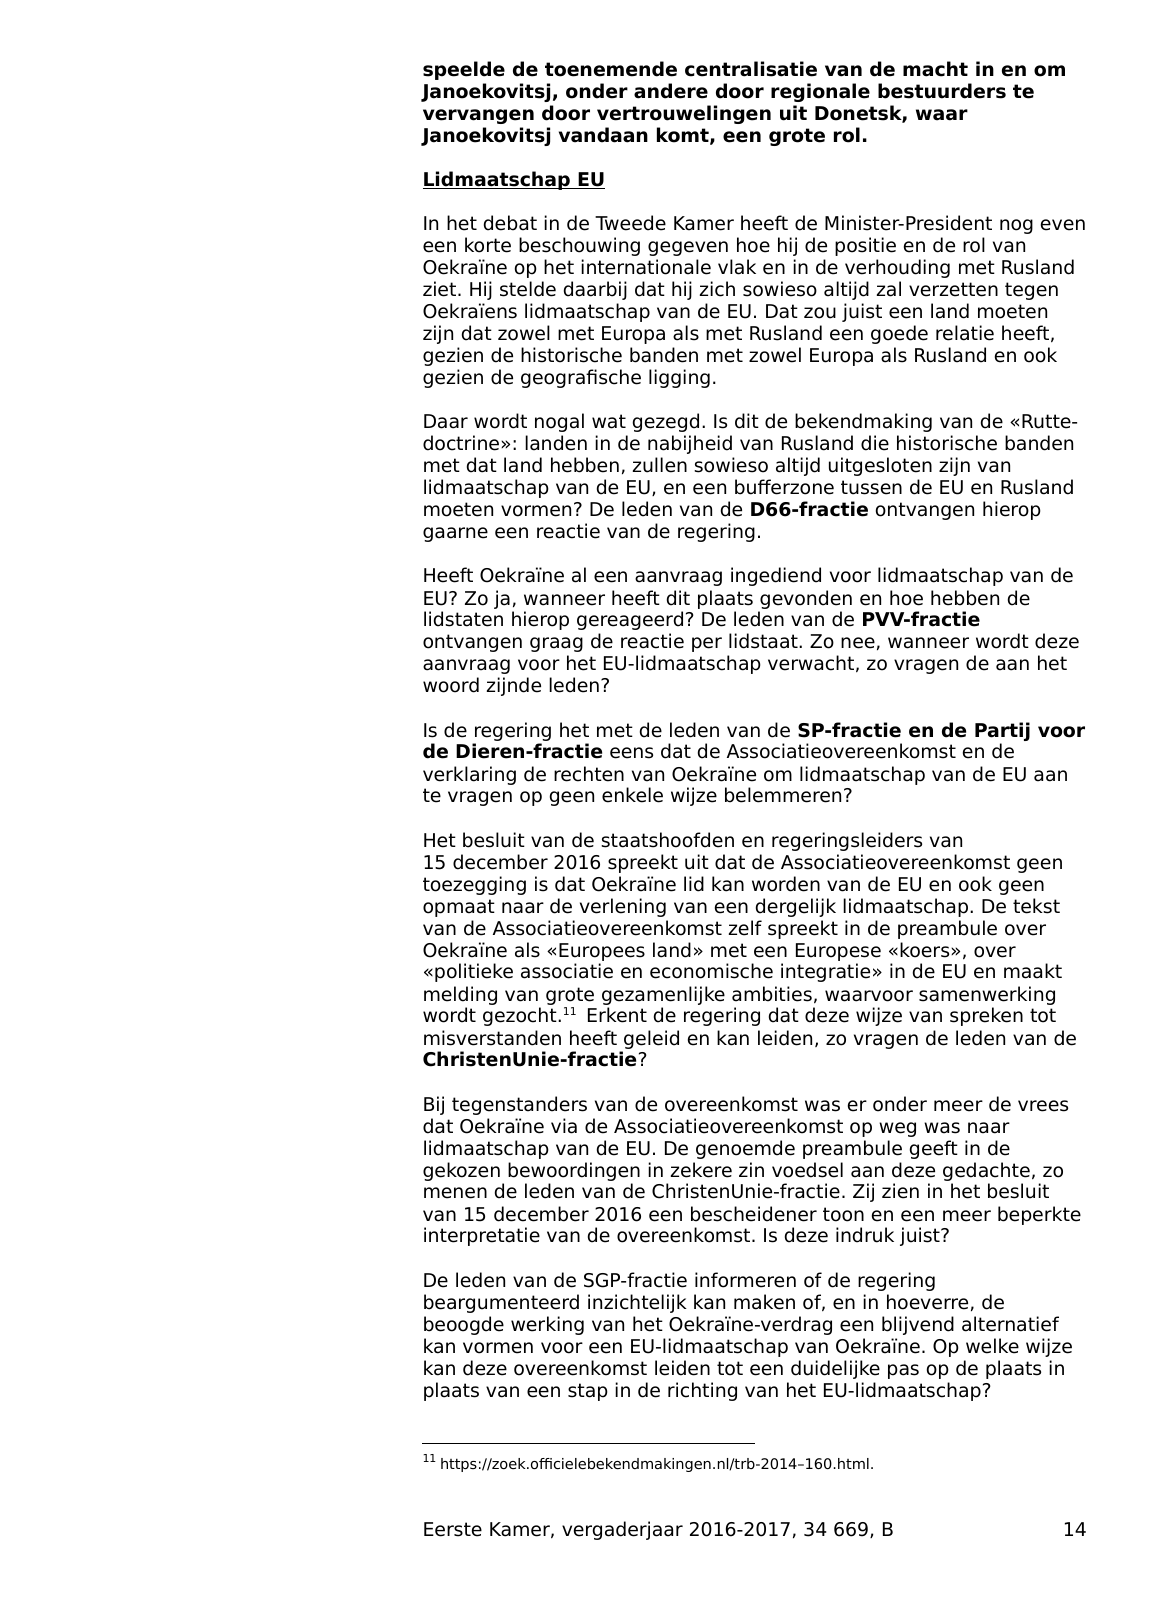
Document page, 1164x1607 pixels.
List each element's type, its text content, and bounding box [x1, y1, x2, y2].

text De leden van de SGP-fractie informeren of de regering beargumenteerd inzichtelijk kan maken of, en in hoeverre, de beoogde werking van het Oekraïne-verdrag een blijvend alternatief kan vormen voor een EU-lidmaatschap van Oekraïne. Op welke wijze kan deze overeenkomst leiden tot een duidelijke pas op de plaats in plaats van een stap in de richting van het EU-lidmaatschap? [422, 1269, 1087, 1401]
text Daar wordt nogal wat gezegd. Is dit de bekendmaking van de «Rutte-doctrine»: landen in de nabijheid van Rusland die historische banden met dat land hebben, zullen sowieso altijd uitgesloten zijn van lidmaatschap van de EU, en een bufferzone tussen de EU en Rusland moeten vormen? De leden van de D66-fractie ontvangen hierop gaarne een reactie van de regering. [422, 411, 1087, 543]
text Heeft Oekraïne al een aanvraag ingediend voor lidmaatschap van de EU? Zo ja, wanneer heeft dit plaats gevonden en hoe hebben de lidstaten hierop gereageerd? De leden van de PVV-fractie ontvangen graag de reactie per lidstaat. Zo nee, wanneer wordt deze aanvraag voor het EU-lidmaatschap verwacht, zo vragen de aan het woord zijnde leden? [422, 565, 1087, 697]
text Het besluit van de staatshoofden en regeringsleiders van 15 december 2016 spreekt uit dat de Associatieovereenkomst geen toezegging is dat Oekraïne lid kan worden van de EU en ook geen opmaat naar de verlening van een dergelijk lidmaatschap. De tekst van de Associatieovereenkomst zelf spreekt in de preambule over Oekraïne als «Europees land» met een Europese «koers», over «politieke associatie en economische integratie» in de EU en maakt melding van grote gezamenlijke ambities, waarvoor samenwerking wordt gezocht. Erkent de regering dat deze wijze van spreken tot misverstanden heeft geleid en kan leiden, zo vragen de leden van de ChristenUnie-fractie? [422, 829, 1087, 1071]
subtitle Lidmaatschap EU [422, 169, 1087, 191]
text In het debat in de Tweede Kamer heeft de Minister-President nog even een korte beschouwing gegeven hoe hij de positie en de rol van Oekraïne op het internationale vlak en in de verhouding met Rusland ziet. Hij stelde daarbij dat hij zich sowieso altijd zal verzetten tegen Oekraïens lidmaatschap van de EU. Dat zou juist een land moeten zijn dat zowel met Europa als met Rusland een goede relatie heeft, gezien de historische banden met zowel Europa als Rusland en ook gezien de geografische ligging. [422, 213, 1087, 389]
text Bij tegenstanders van de overeenkomst was er onder meer de vrees dat Oekraïne via de Associatieovereenkomst op weg was naar lidmaatschap van de EU. De genoemde preambule geeft in de gekozen bewoordingen in zekere zin voedsel aan deze gedachte, zo menen de leden van de ChristenUnie-fractie. Zij zien in het besluit van 15 december 2016 een bescheidener toon en een meer beperkte interpretatie van de overeenkomst. Is deze indruk juist? [422, 1093, 1087, 1247]
text https://zoek.officielebekendmakingen.nl/trb-2014–160.html. [422, 1452, 1087, 1474]
text Is de regering het met de leden van de SP-fractie en de Partij voor de Dieren-fractie eens dat de Associatieovereenkomst en de verklaring de rechten van Oekraïne om lidmaatschap van de EU aan te vragen op geen enkele wijze belemmeren? [422, 719, 1087, 807]
text speelde de toenemende centralisatie van de macht in en om Janoekovitsj, onder andere door regionale bestuurders te vervangen door vertrouwelingen uit Donetsk, waar Janoekovitsj vandaan komt, een grote rol. [422, 59, 1087, 147]
